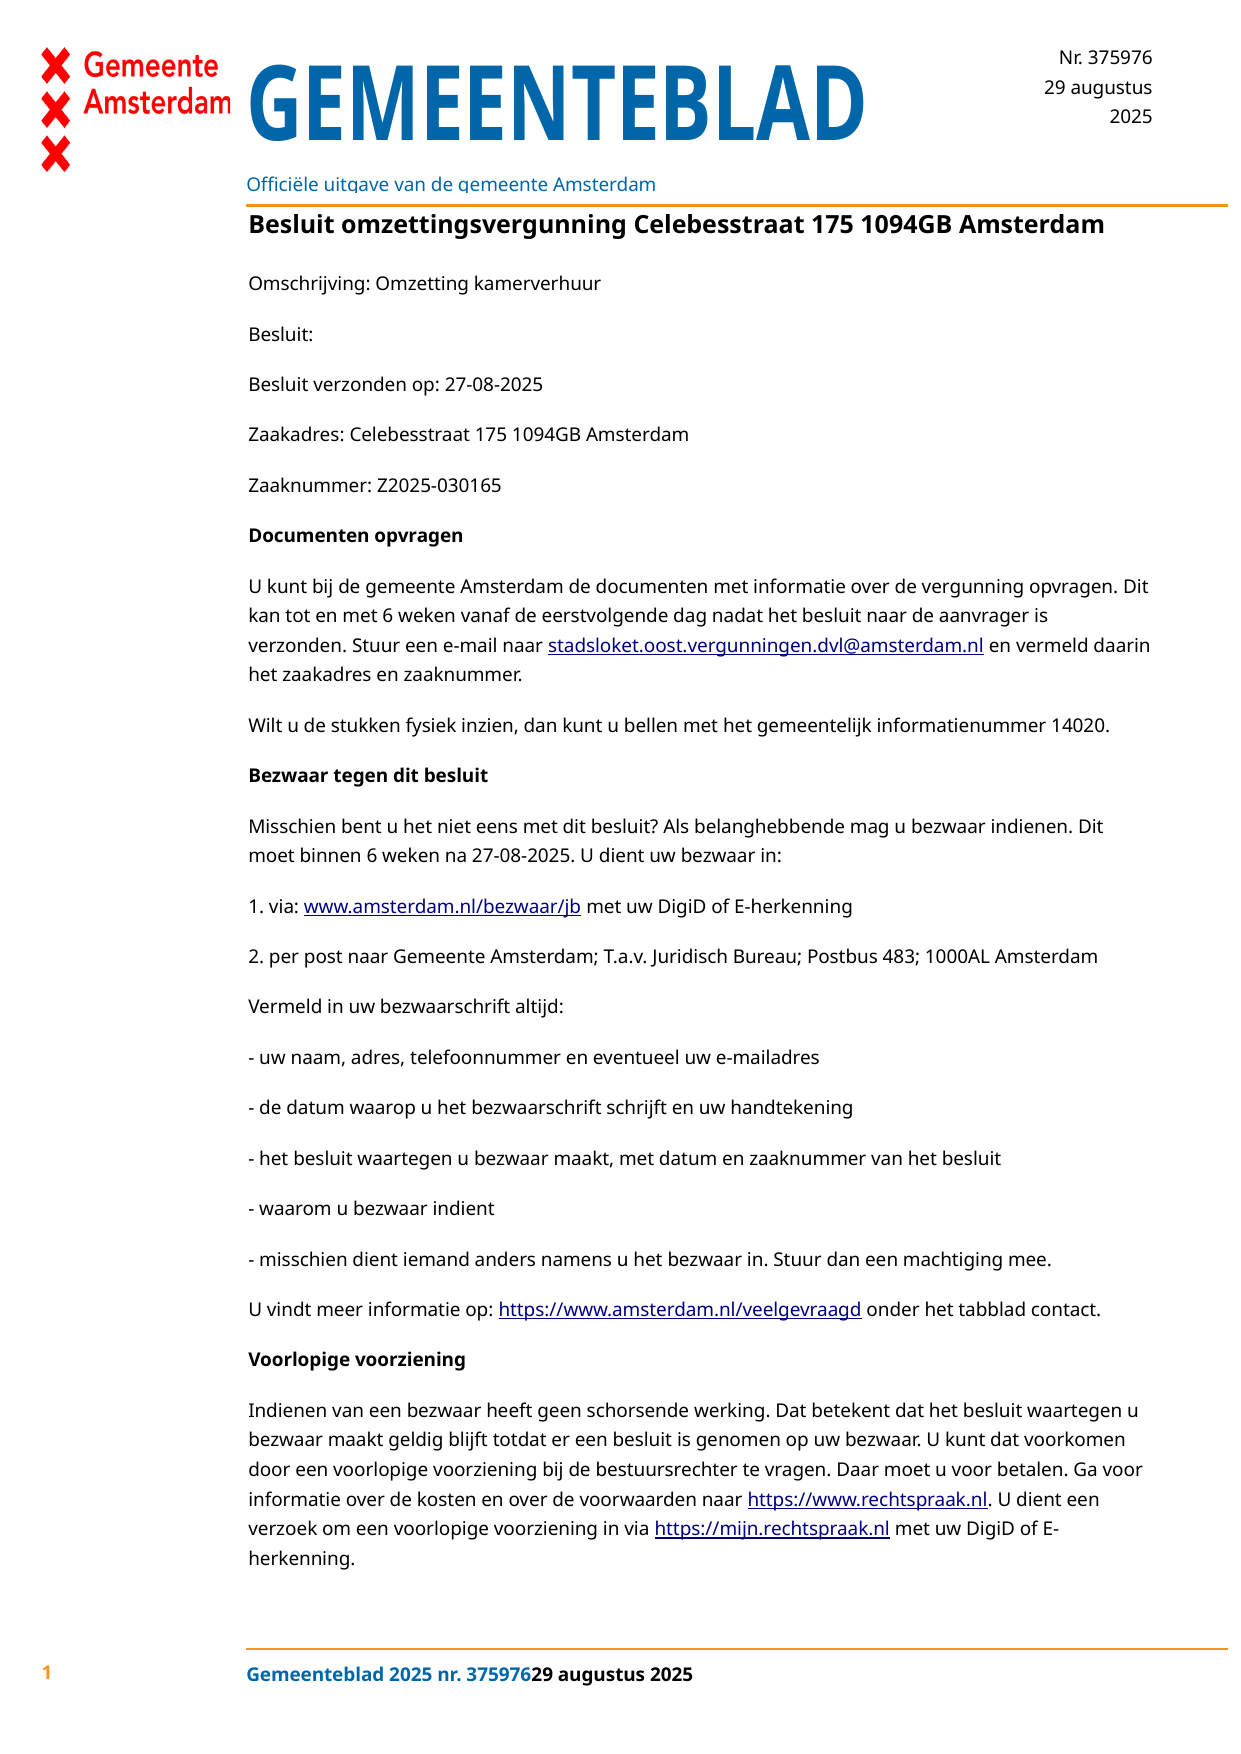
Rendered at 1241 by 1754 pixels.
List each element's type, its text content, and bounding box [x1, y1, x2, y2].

text Zaaknummer: Z2025-030165 [248, 472, 1152, 498]
text Documenten opvragen [248, 522, 1152, 548]
text 1. via: www.amsterdam.nl/bezwaar/jb met uw DigiD of E-herkenning [248, 893, 1152, 918]
text Besluit omzettingsvergunning Celebesstraat 175 1094GB Amsterdam [248, 207, 1152, 241]
text Omschrijving: Omzetting kamerverhuur [248, 270, 1152, 296]
text Voorlopige voorziening [248, 1347, 1152, 1372]
text - het besluit waartegen u bezwaar maakt, met datum en zaaknummer van het besluit [248, 1145, 1152, 1171]
text Indienen van een bezwaar heeft geen schorsende werking. Dat betekent dat het besluit waartegen u bezwaar maakt geldig blijft totdat er een besluit is genomen op uw bezwaar. U kunt dat voorkomen door een voorlopige voorziening bij de bestuursrechter te vragen. Daar moet u voor betalen. Ga voor informatie over de kosten en over de voorwaarden naar https://www.rechtspraak.nl. U dient een verzoek om een voorlopige voorziening in via https://mijn.rechtspraak.nl met uw DigiD of E-herkenning. [248, 1397, 1152, 1571]
text Besluit: [248, 321, 1152, 346]
text Bezwaar tegen dit besluit [248, 762, 1152, 788]
text - uw naam, adres, telefoonnummer en eventueel uw e-mailadres [248, 1044, 1152, 1070]
text Besluit verzonden op: 27-08-2025 [248, 371, 1152, 397]
text Wilt u de stukken fysiek inzien, dan kunt u bellen met het gemeentelijk informatienummer 14020. [248, 712, 1152, 738]
text U kunt bij de gemeente Amsterdam de documenten met informatie over de vergunning opvragen. Dit kan tot en met 6 weken vanaf de eerstvolgende dag nadat het besluit naar de aanvrager is verzonden. Stuur een e-mail naar stadsloket.oost.vergunningen.dvl@amsterdam.nl en vermeld daarin het zaakadres en zaaknummer. [248, 573, 1152, 687]
text - waarom u bezwaar indient [248, 1195, 1152, 1221]
text U vindt meer informatie op: https://www.amsterdam.nl/veelgevraagd onder het tabblad contact. [248, 1296, 1152, 1322]
text Vermeld in uw bezwaarschrift altijd: [248, 994, 1152, 1019]
text 2. per post naar Gemeente Amsterdam; T.a.v. Juridisch Bureau; Postbus 483; 1000AL Amsterdam [248, 943, 1152, 969]
text Misschien bent u het niet eens met dit besluit? Als belanghebbende mag u bezwaar indienen. Dit moet binnen 6 weken na 27-08-2025. U dient uw bezwaar in: [248, 813, 1152, 868]
text - de datum waarop u het bezwaarschrift schrijft en uw handtekening [248, 1094, 1152, 1120]
text Zaakadres: Celebesstraat 175 1094GB Amsterdam [248, 422, 1152, 447]
picture [41, 47, 231, 172]
text - misschien dient iemand anders namens u het bezwaar in. Stuur dan een machtiging mee. [248, 1246, 1152, 1271]
